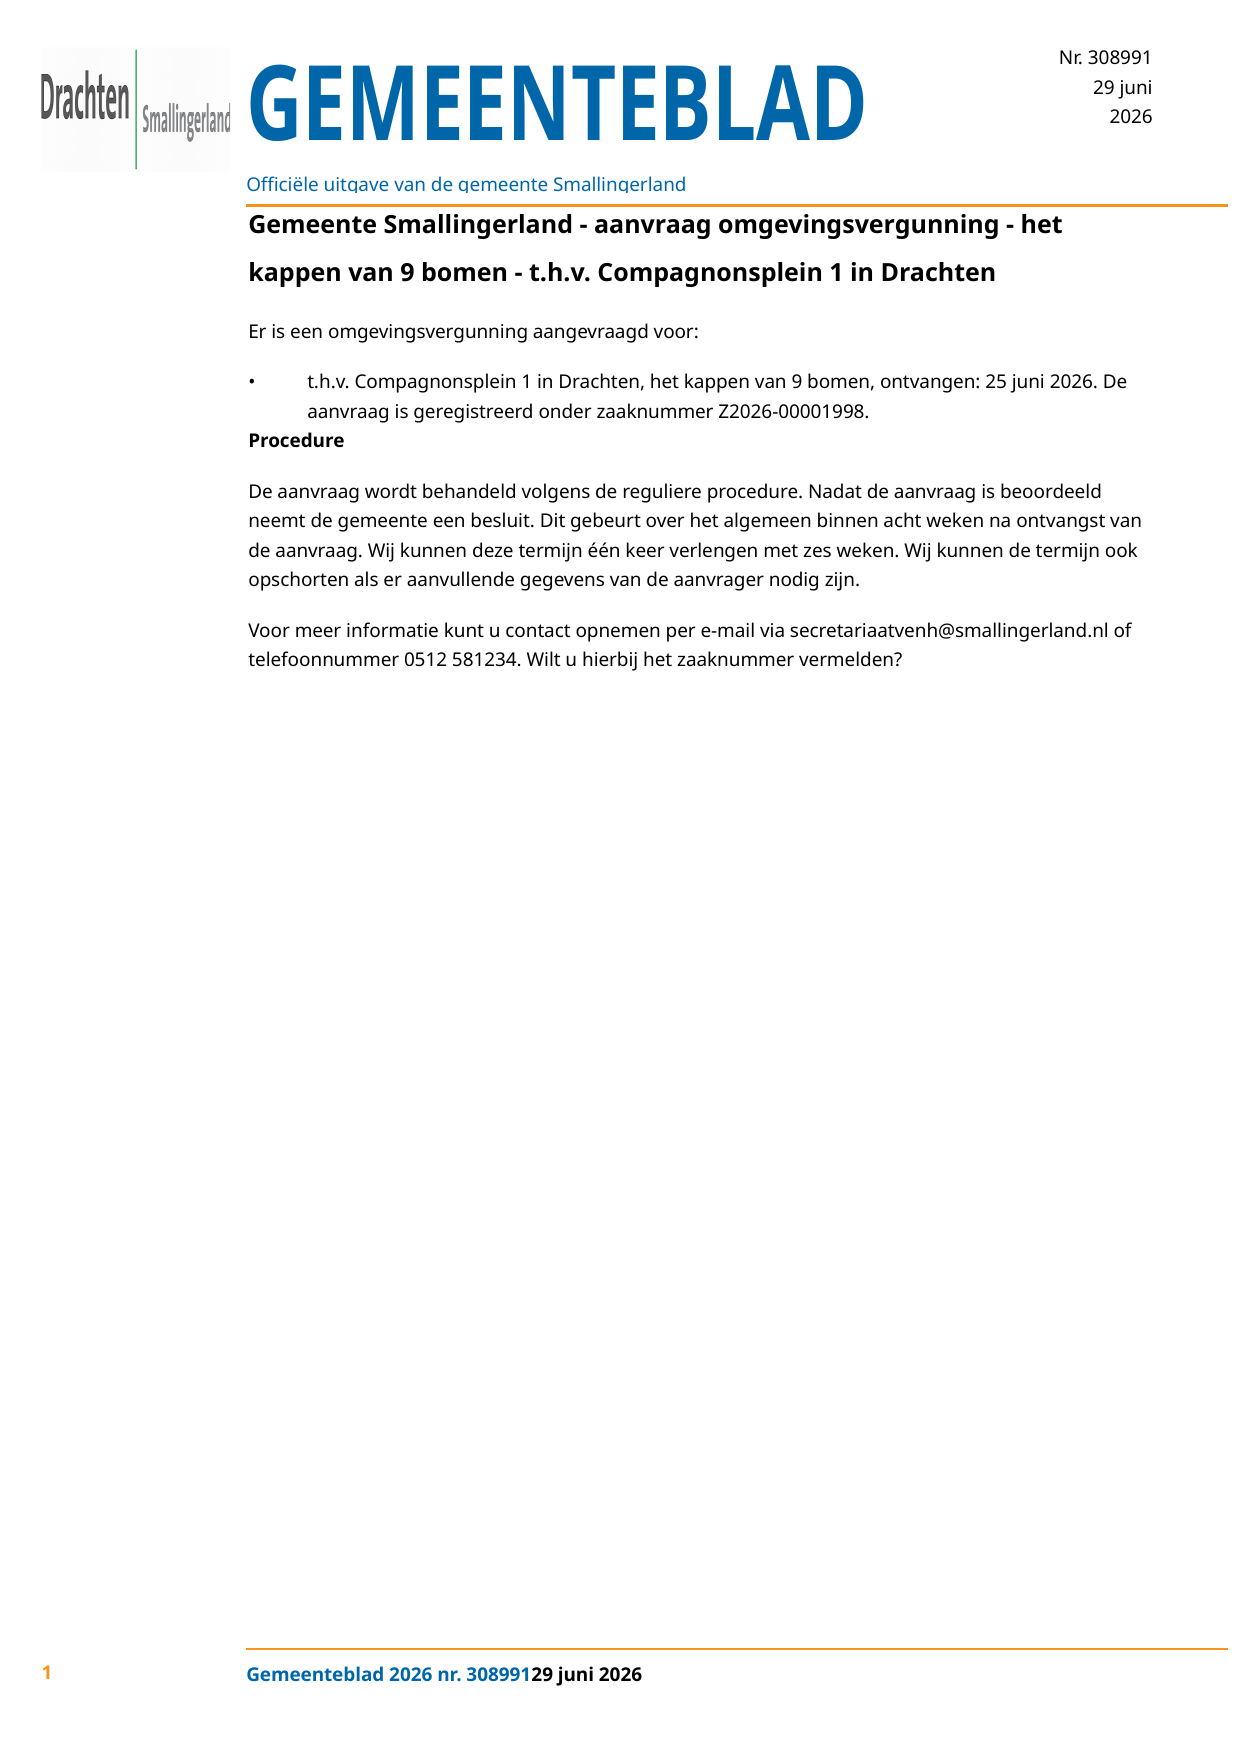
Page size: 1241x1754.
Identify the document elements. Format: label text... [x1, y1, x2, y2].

text Er is een omgevingsvergunning aangevraagd voor: [248, 318, 1152, 344]
list t.h.v. Compagnonsplein 1 in Drachten, het kappen van 9 bomen, ontvangen: 25 juni 2026. De aanvraag is geregistreerd onder zaaknummer Z2026-00001998. [248, 368, 1152, 424]
text Voor meer informatie kunt u contact opnemen per e-mail via secretariaatvenh@smallingerland.nl of telefoonnummer 0512 581234. Wilt u hierbij het zaaknummer vermelden? [248, 617, 1152, 672]
text Gemeente Smallingerland - aanvraag omgevingsvergunning - het kappen van 9 bomen - t.h.v. Compagnonsplein 1 in Drachten [248, 207, 1152, 288]
text Procedure [248, 427, 1152, 453]
picture [41, 47, 231, 172]
text De aanvraag wordt behandeld volgens de reguliere procedure. Nadat de aanvraag is beoordeeld neemt de gemeente een besluit. Dit gebeurt over het algemeen binnen acht weken na ontvangst van de aanvraag. Wij kunnen deze termijn één keer verlengen met zes weken. Wij kunnen de termijn ook opschorten als er aanvullende gegevens van de aanvrager nodig zijn. [248, 478, 1152, 592]
